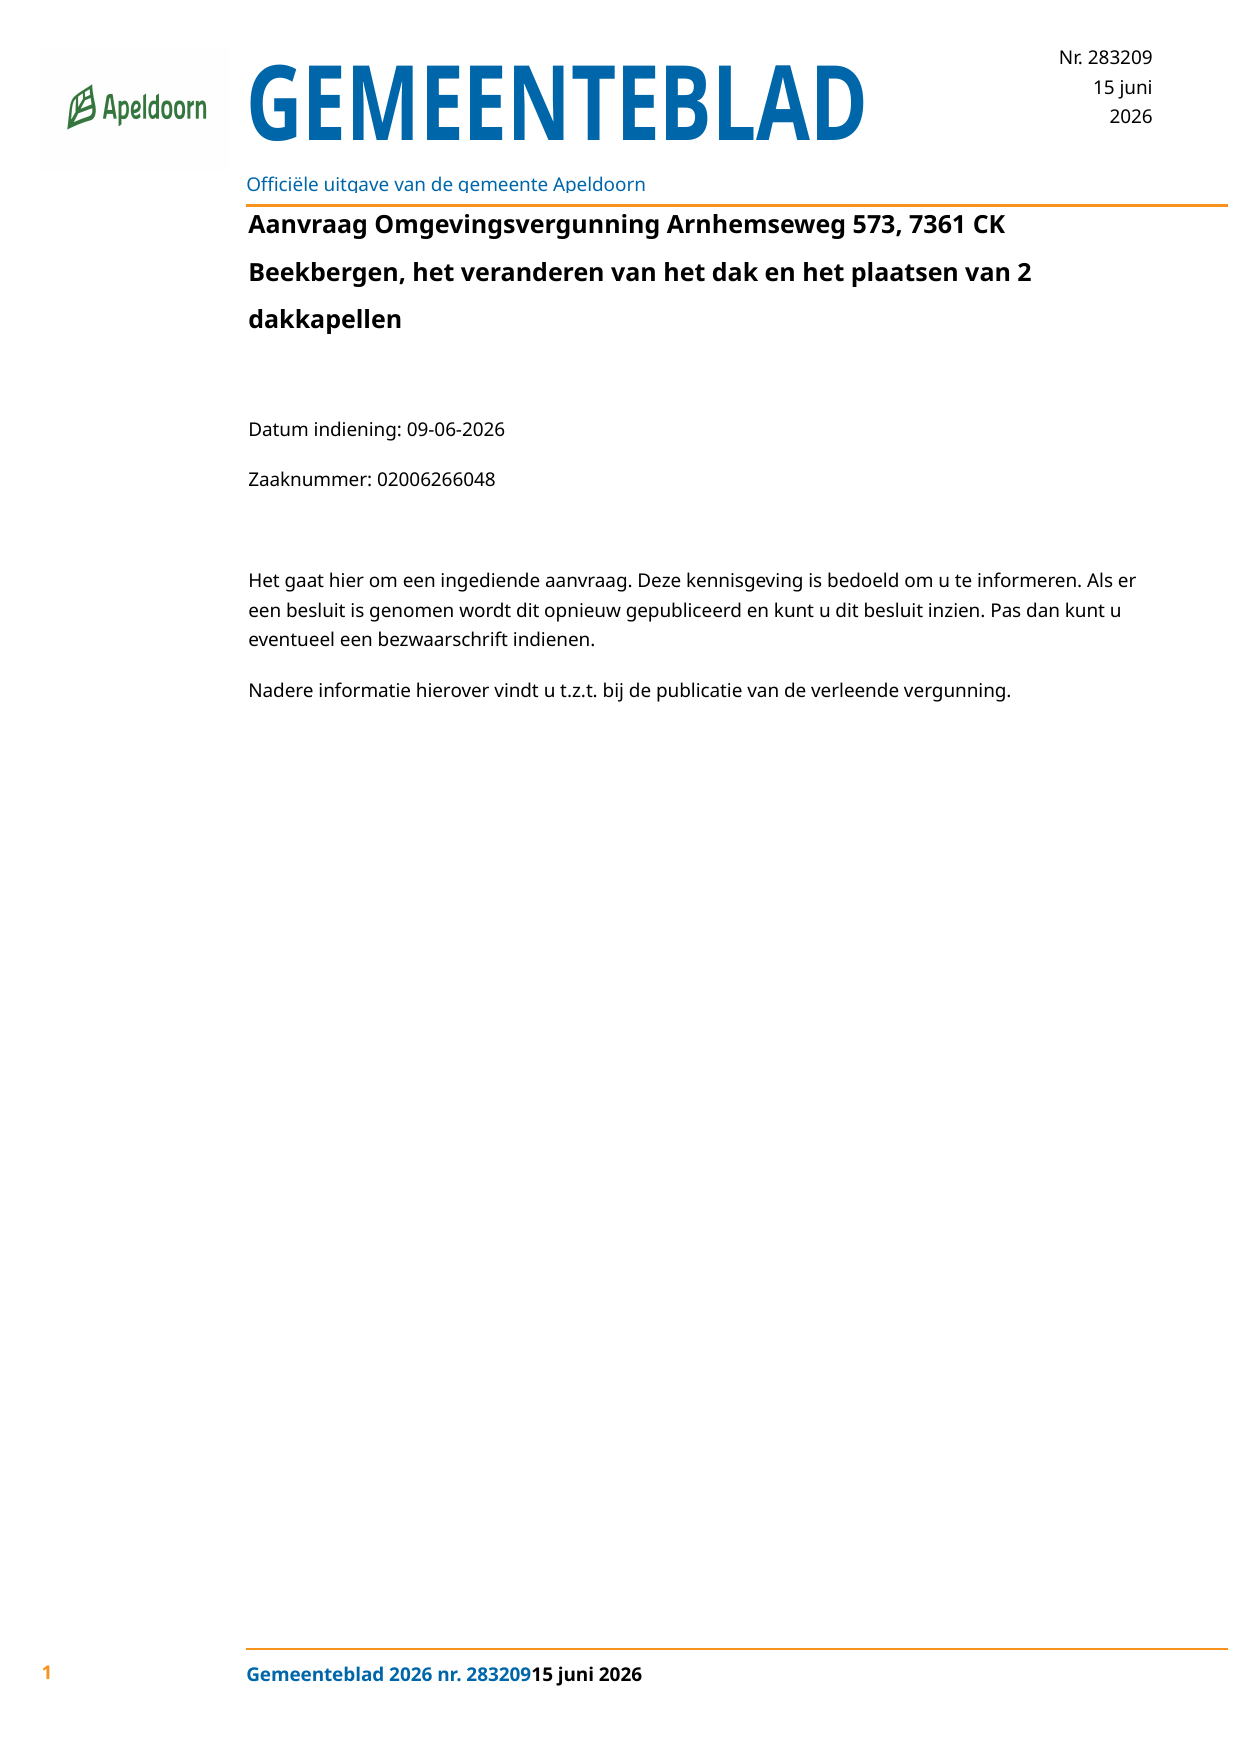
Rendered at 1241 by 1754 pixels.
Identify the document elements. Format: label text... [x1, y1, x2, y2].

picture [41, 47, 231, 172]
text Datum indiening: 09-06-2026 [248, 416, 1152, 442]
text Nadere informatie hierover vindt u t.z.t. bij de publicatie van de verleende vergunning. [248, 677, 1152, 702]
text Het gaat hier om een ingediende aanvraag. Deze kennisgeving is bedoeld om u te informeren. Als er een besluit is genomen wordt dit opnieuw gepubliceerd en kunt u dit besluit inzien. Pas dan kunt u eventueel een bezwaarschrift indienen. [248, 567, 1152, 652]
text Zaaknummer: 02006266048 [248, 466, 1152, 492]
text Aanvraag Omgevingsvergunning Arnhemseweg 573, 7361 CK Beekbergen, het veranderen van het dak en het plaatsen van 2 dakkapellen [248, 207, 1152, 336]
